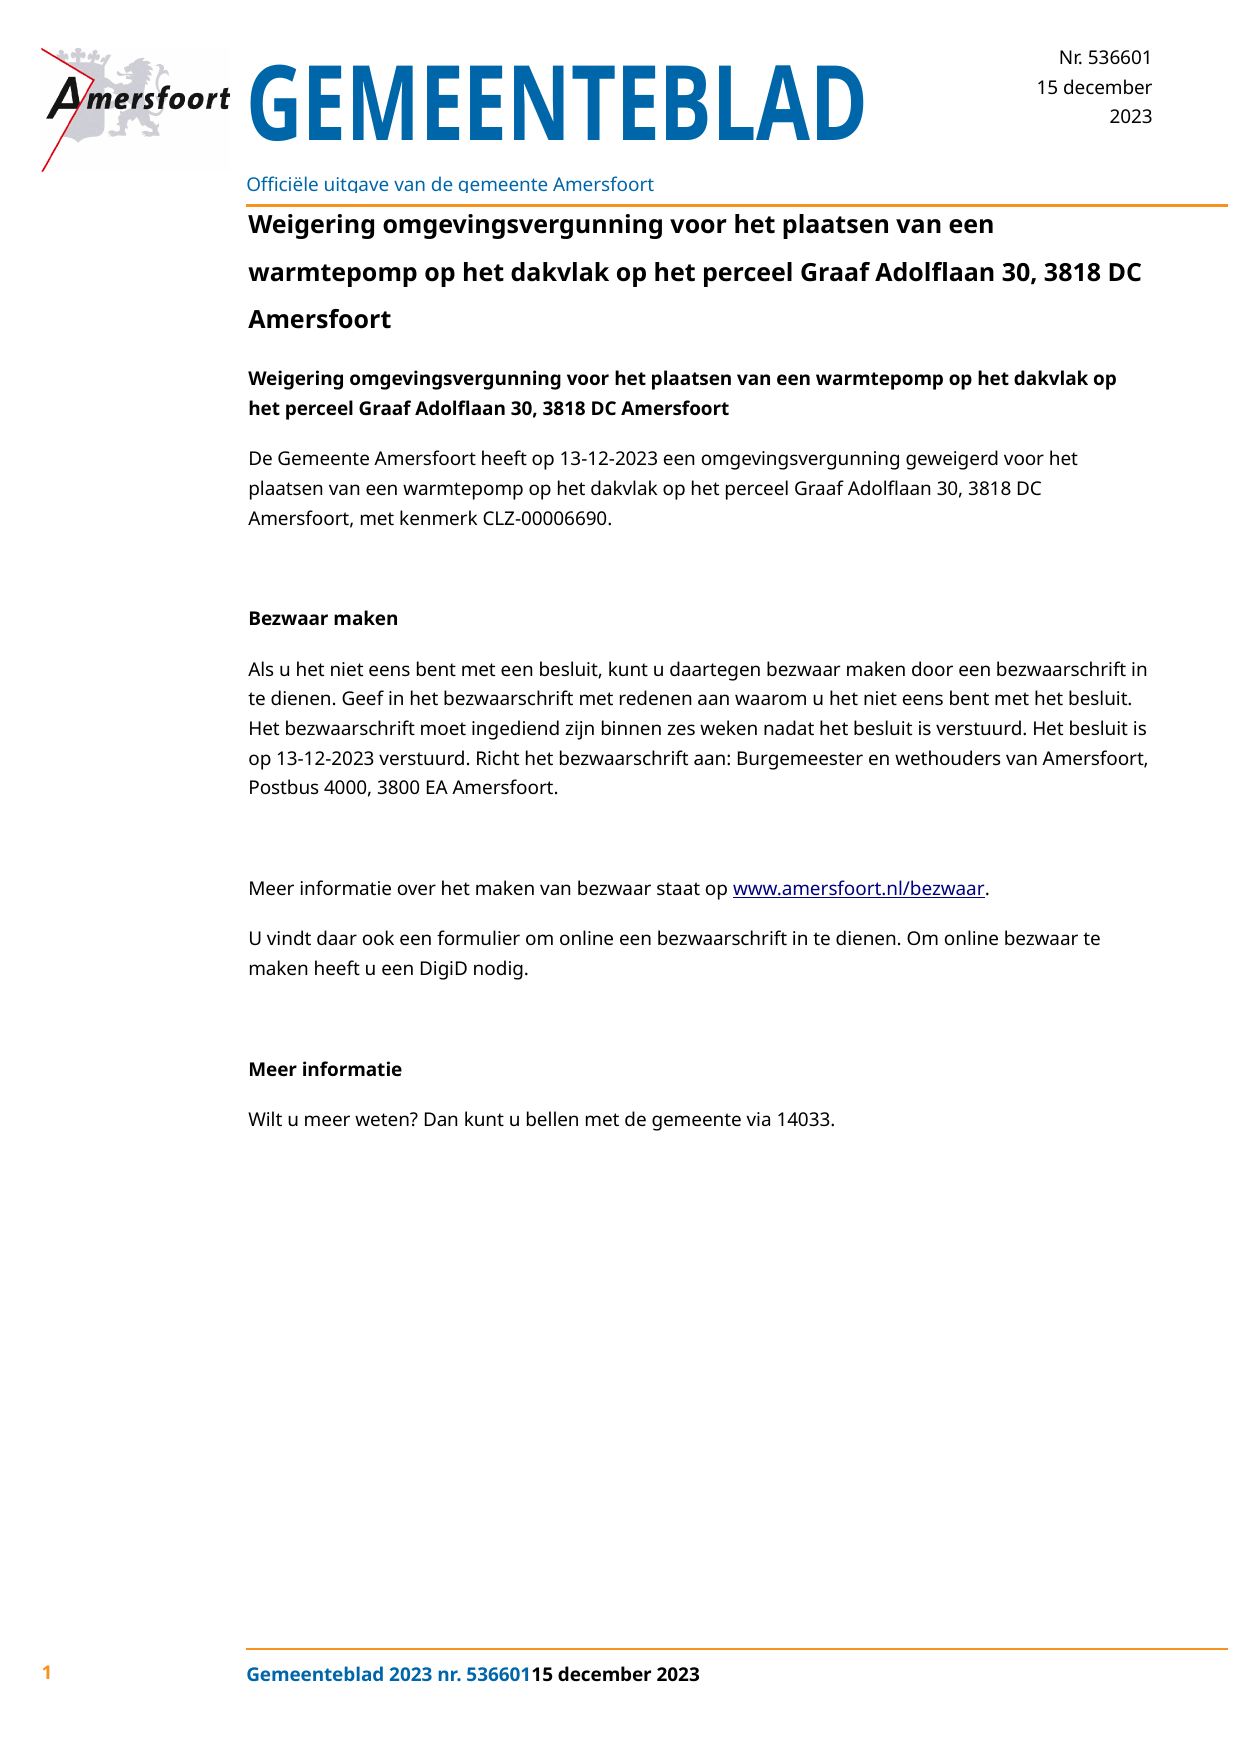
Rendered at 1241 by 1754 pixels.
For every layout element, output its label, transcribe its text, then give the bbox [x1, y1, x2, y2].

text De Gemeente Amersfoort heeft op 13-12-2023 een omgevingsvergunning geweigerd voor het plaatsen van een warmtepomp op het dakvlak op het perceel Graaf Adolflaan 30, 3818 DC Amersfoort, met kenmerk CLZ-00006690. [248, 446, 1152, 530]
text Weigering omgevingsvergunning voor het plaatsen van een warmtepomp op het dakvlak op het perceel Graaf Adolflaan 30, 3818 DC Amersfoort [248, 207, 1152, 336]
text Als u het niet eens bent met een besluit, kunt u daartegen bezwaar maken door een bezwaarschrift in te dienen. Geef in het bezwaarschrift met redenen aan waarom u het niet eens bent met het besluit. Het bezwaarschrift moet ingediend zijn binnen zes weken nadat het besluit is verstuurd. Het besluit is op 13-12-2023 verstuurd. Richt het bezwaarschrift aan: Burgemeester en wethouders van Amersfoort, Postbus 4000, 3800 EA Amersfoort. [248, 656, 1152, 800]
text Wilt u meer weten? Dan kunt u bellen met de gemeente via 14033. [248, 1106, 1152, 1132]
text U vindt daar ook een formulier om online een bezwaarschrift in te dienen. Om online bezwaar te maken heeft u een DigiD nodig. [248, 926, 1152, 981]
text Bezwaar maken [248, 606, 1152, 631]
picture [41, 47, 231, 172]
text Weigering omgevingsvergunning voor het plaatsen van een warmtepomp op het dakvlak op het perceel Graaf Adolflaan 30, 3818 DC Amersfoort [248, 366, 1152, 421]
text Meer informatie over het maken van bezwaar staat op www.amersfoort.nl/bezwaar. [248, 875, 1152, 901]
text Meer informatie [248, 1056, 1152, 1082]
